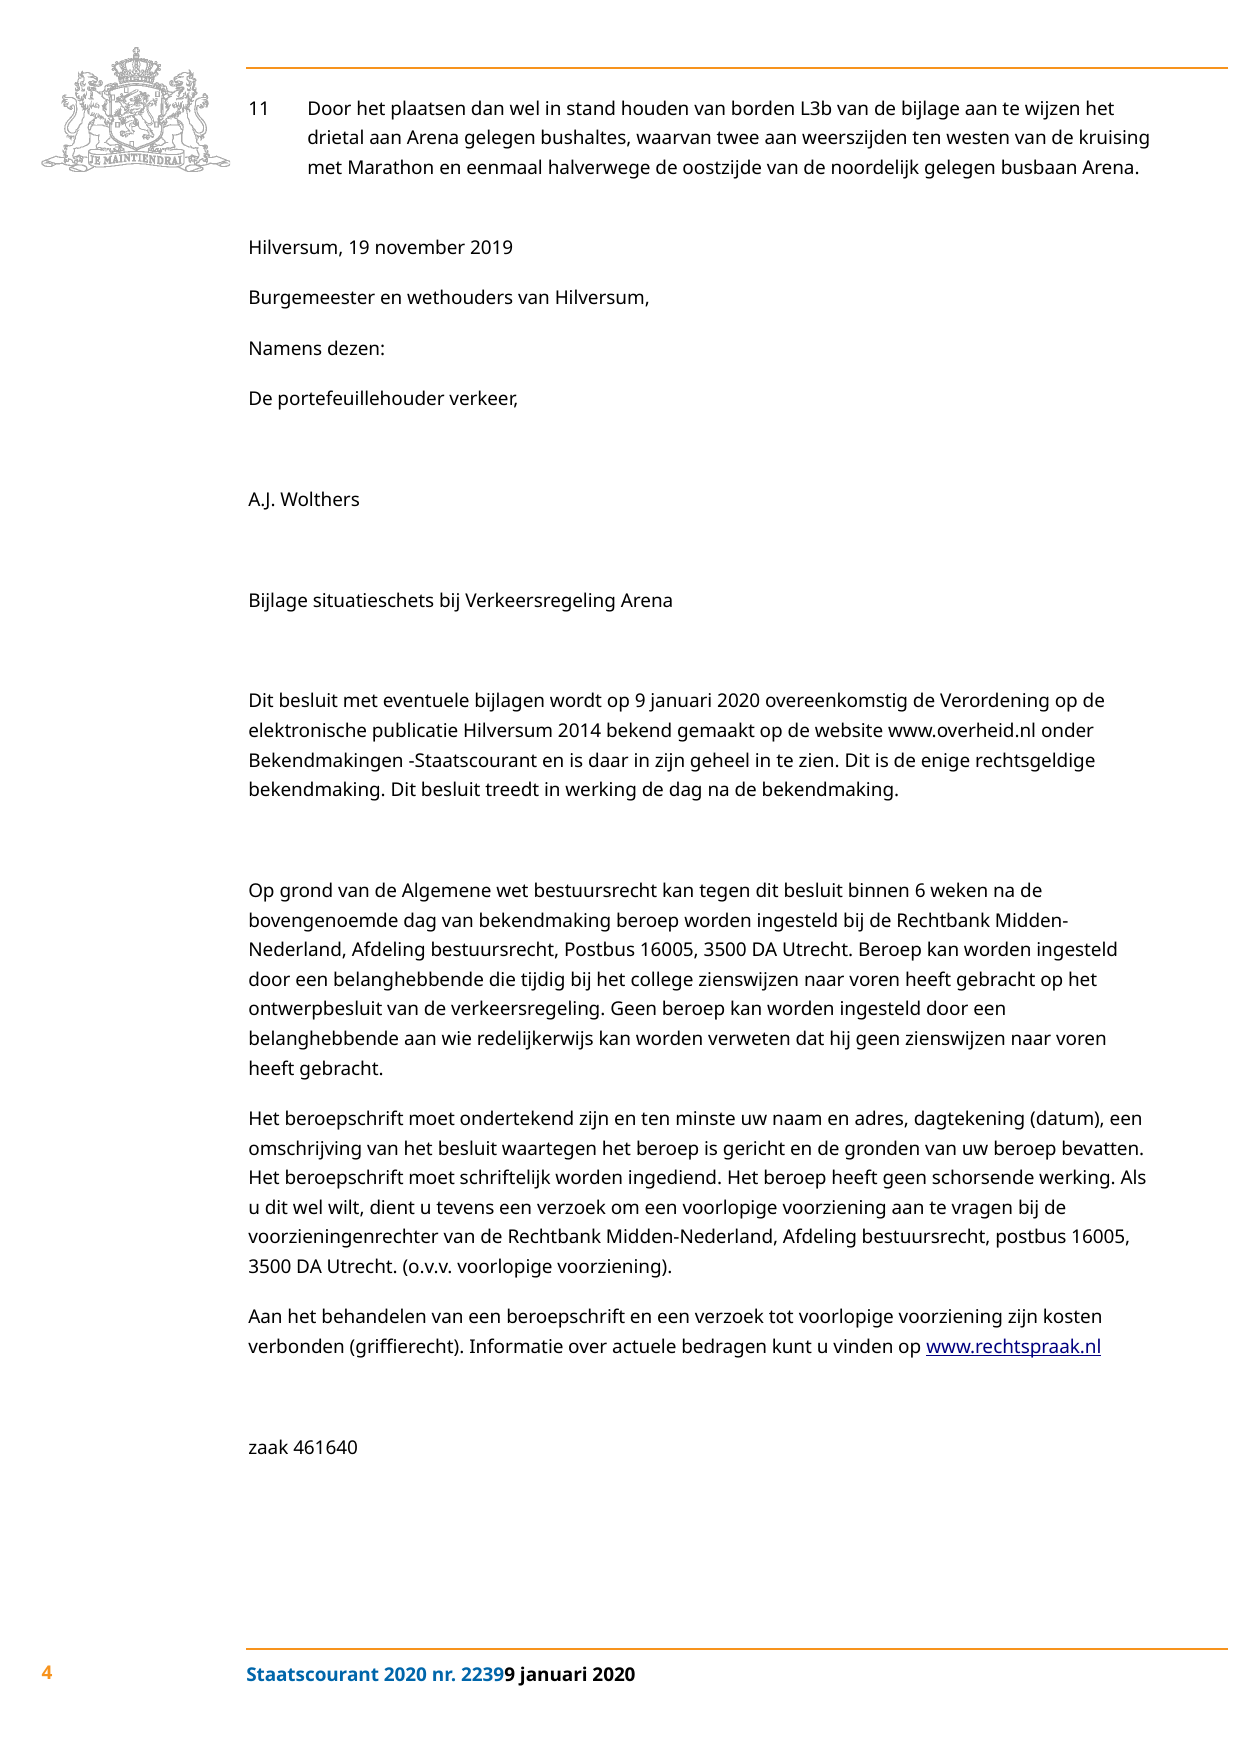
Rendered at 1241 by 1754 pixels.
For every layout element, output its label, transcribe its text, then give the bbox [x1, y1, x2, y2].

picture [41, 47, 231, 172]
text De portefeuillehouder verkeer, [248, 385, 1152, 411]
text Burgemeester en wethouders van Hilversum, [248, 284, 1152, 310]
text Hilversum, 19 november 2019 [248, 234, 1152, 260]
text Namens dezen: [248, 335, 1152, 361]
text Aan het behandelen van een beroepschrift en een verzoek tot voorlopige voorziening zijn kosten verbonden (griffierecht). Informatie over actuele bedragen kunt u vinden op www.rechtspraak.nl [248, 1303, 1152, 1359]
list Door het plaatsen dan wel in stand houden van borden L3b van de bijlage aan te wijzen het drietal aan Arena gelegen bushaltes, waarvan twee aan weerszijden ten westen van de kruising met Marathon en eenmaal halverwege de oostzijde van de noordelijk gelegen busbaan Arena. [248, 95, 1152, 180]
text Het beroepschrift moet ondertekend zijn en ten minste uw naam en adres, dagtekening (datum), een omschrijving van het besluit waartegen het beroep is gericht en de gronden van uw beroep bevatten. Het beroepschrift moet schriftelijk worden ingediend. Het beroep heeft geen schorsende werking. Als u dit wel wilt, dient u tevens een verzoek om een voorlopige voorziening aan te vragen bij de voorzieningenrechter van de Rechtbank Midden-Nederland, Afdeling bestuursrecht, postbus 16005, 3500 DA Utrecht. (o.v.v. voorlopige voorziening). [248, 1105, 1152, 1279]
text Op grond van de Algemene wet bestuursrecht kan tegen dit besluit binnen 6 weken na de bovengenoemde dag van bekendmaking beroep worden ingesteld bij de Rechtbank Midden-Nederland, Afdeling bestuursrecht, Postbus 16005, 3500 DA Utrecht. Beroep kan worden ingesteld door een belanghebbende die tijdig bij het college zienswijzen naar voren heeft gebracht op het ontwerpbesluit van de verkeersregeling. Geen beroep kan worden ingesteld door een belanghebbende aan wie redelijkerwijs kan worden verweten dat hij geen zienswijzen naar voren heeft gebracht. [248, 877, 1152, 1081]
text Bijlage situatieschets bij Verkeersregeling Arena [248, 587, 1152, 613]
text A.J. Wolthers [248, 486, 1152, 512]
text Dit besluit met eventuele bijlagen wordt op 9 januari 2020 overeenkomstig de Verordening op de elektronische publicatie Hilversum 2014 bekend gemaakt op de website www.overheid.nl onder Bekendmakingen -Staatscourant en is daar in zijn geheel in te zien. Dit is de enige rechtsgeldige bekendmaking. Dit besluit treedt in werking de dag na de bekendmaking. [248, 688, 1152, 802]
text zaak 461640 [248, 1434, 1152, 1460]
